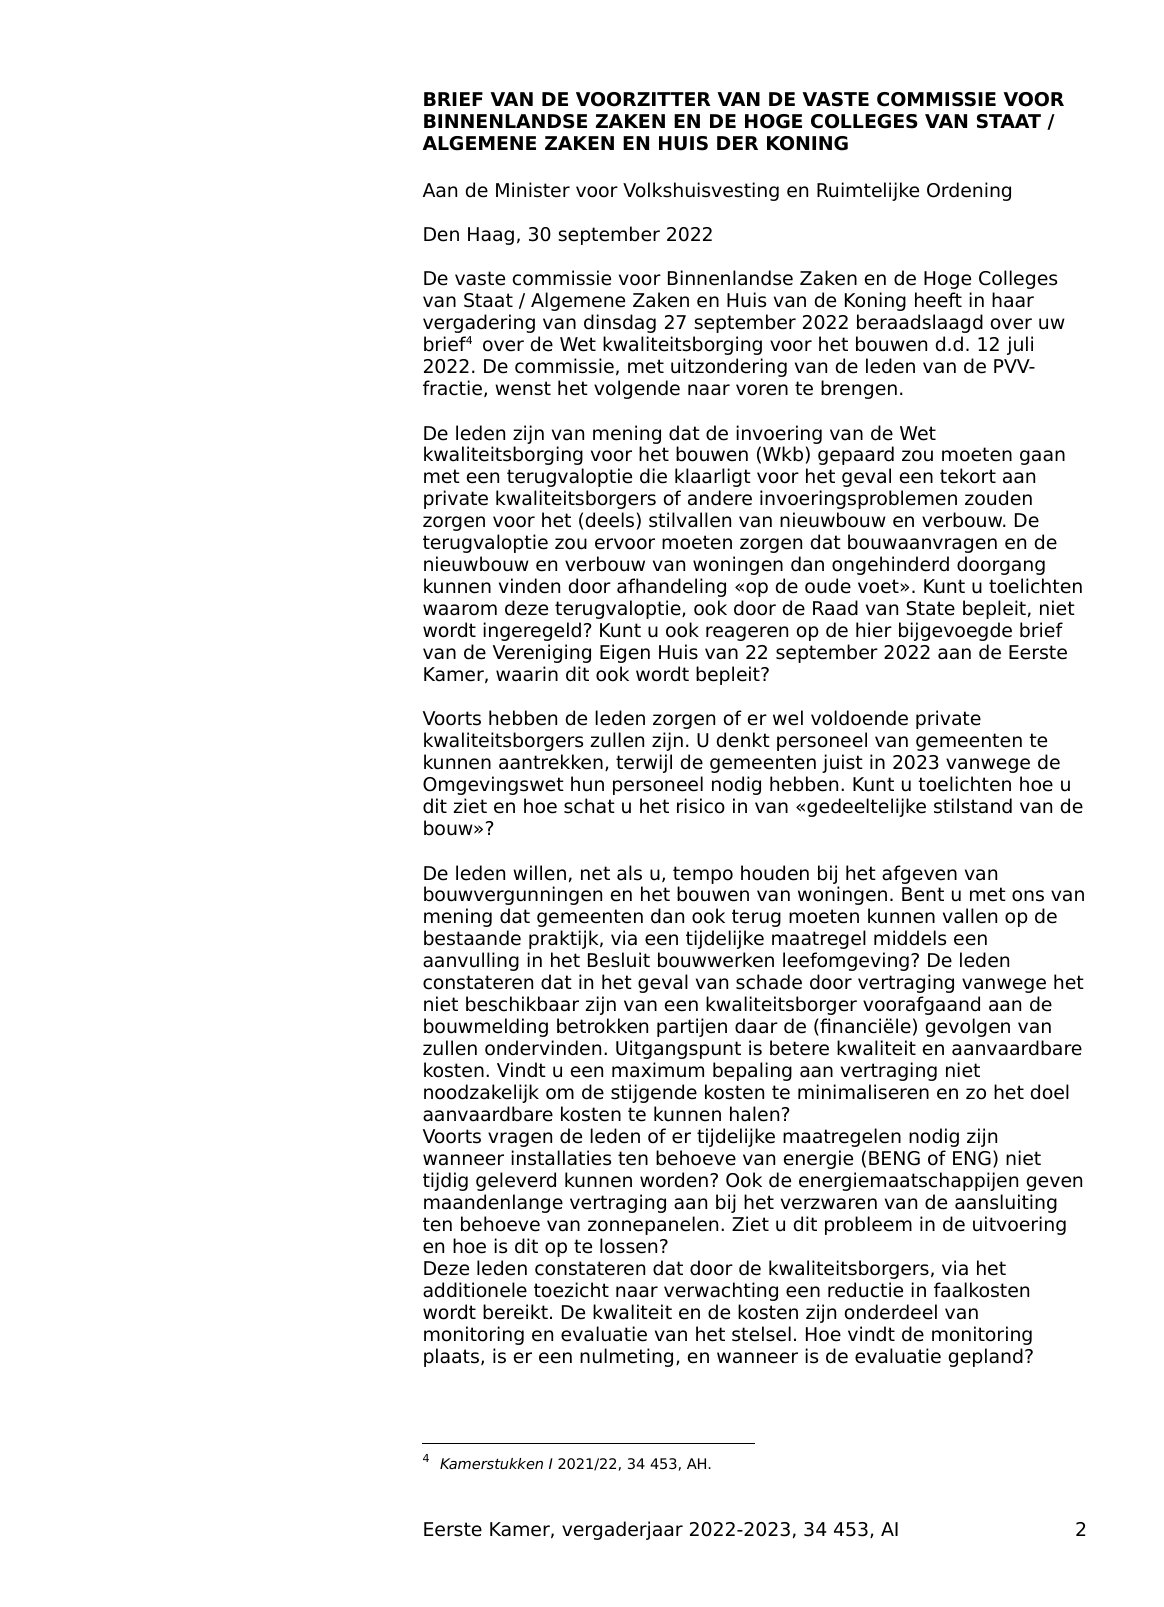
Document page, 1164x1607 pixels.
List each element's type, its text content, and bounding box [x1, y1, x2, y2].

subtitle BRIEF VAN DE VOORZITTER VAN DE VASTE COMMISSIE VOOR BINNENLANDSE ZAKEN EN DE HOGE COLLEGES VAN STAAT / ALGEMENE ZAKEN EN HUIS DER KONING [422, 89, 1087, 155]
text Den Haag, 30 september 2022 [422, 224, 1087, 246]
text Deze leden constateren dat door de kwaliteitsborgers, via het additionele toezicht naar verwachting een reductie in faalkosten wordt bereikt. De kwaliteit en de kosten zijn onderdeel van monitoring en evaluatie van het stelsel. Hoe vindt de monitoring plaats, is er een nulmeting, en wanneer is de evaluatie gepland? [422, 1258, 1087, 1368]
text Voorts vragen de leden of er tijdelijke maatregelen nodig zijn wanneer installaties ten behoeve van energie (BENG of ENG) niet tijdig geleverd kunnen worden? Ook de energiemaatschappijen geven maandenlange vertraging aan bij het verzwaren van de aansluiting ten behoeve van zonnepanelen. Ziet u dit probleem in de uitvoering en hoe is dit op te lossen? [422, 1126, 1087, 1258]
text Aan de Minister voor Volkshuisvesting en Ruimtelijke Ordening [422, 180, 1087, 202]
text De leden willen, net als u, tempo houden bij het afgeven van bouwvergunningen en het bouwen van woningen. Bent u met ons van mening dat gemeenten dan ook terug moeten kunnen vallen op de bestaande praktijk, via een tijdelijke maatregel middels een aanvulling in het Besluit bouwwerken leefomgeving? De leden constateren dat in het geval van schade door vertraging vanwege het niet beschikbaar zijn van een kwaliteitsborger voorafgaand aan de bouwmelding betrokken partijen daar de (financiële) gevolgen van zullen ondervinden. Uitgangspunt is betere kwaliteit en aanvaardbare kosten. Vindt u een maximum bepaling aan vertraging niet noodzakelijk om de stijgende kosten te minimaliseren en zo het doel aanvaardbare kosten te kunnen halen? [422, 862, 1087, 1126]
text De vaste commissie voor Binnenlandse Zaken en de Hoge Colleges van Staat / Algemene Zaken en Huis van de Koning heeft in haar vergadering van dinsdag 27 september 2022 beraadslaagd over uw brief over de Wet kwaliteitsborging voor het bouwen d.d. 12 juli 2022. De commissie, met uitzondering van de leden van de PVV-fractie, wenst het volgende naar voren te brengen. [422, 268, 1087, 400]
text De leden zijn van mening dat de invoering van de Wet kwaliteitsborging voor het bouwen (Wkb) gepaard zou moeten gaan met een terugvaloptie die klaarligt voor het geval een tekort aan private kwaliteitsborgers of andere invoeringsproblemen zouden zorgen voor het (deels) stilvallen van nieuwbouw en verbouw. De terugvaloptie zou ervoor moeten zorgen dat bouwaanvragen en de nieuwbouw en verbouw van woningen dan ongehinderd doorgang kunnen vinden door afhandeling «op de oude voet». Kunt u toelichten waarom deze terugvaloptie, ook door de Raad van State bepleit, niet wordt ingeregeld? Kunt u ook reageren op de hier bijgevoegde brief van de Vereniging Eigen Huis van 22 september 2022 aan de Eerste Kamer, waarin dit ook wordt bepleit? [422, 422, 1087, 686]
text Voorts hebben de leden zorgen of er wel voldoende private kwaliteitsborgers zullen zijn. U denkt personeel van gemeenten te kunnen aantrekken, terwijl de gemeenten juist in 2023 vanwege de Omgevingswet hun personeel nodig hebben. Kunt u toelichten hoe u dit ziet en hoe schat u het risico in van «gedeeltelijke stilstand van de bouw»? [422, 708, 1087, 840]
text Kamerstukken I 2021/22, 34 453, AH. [422, 1452, 1087, 1474]
